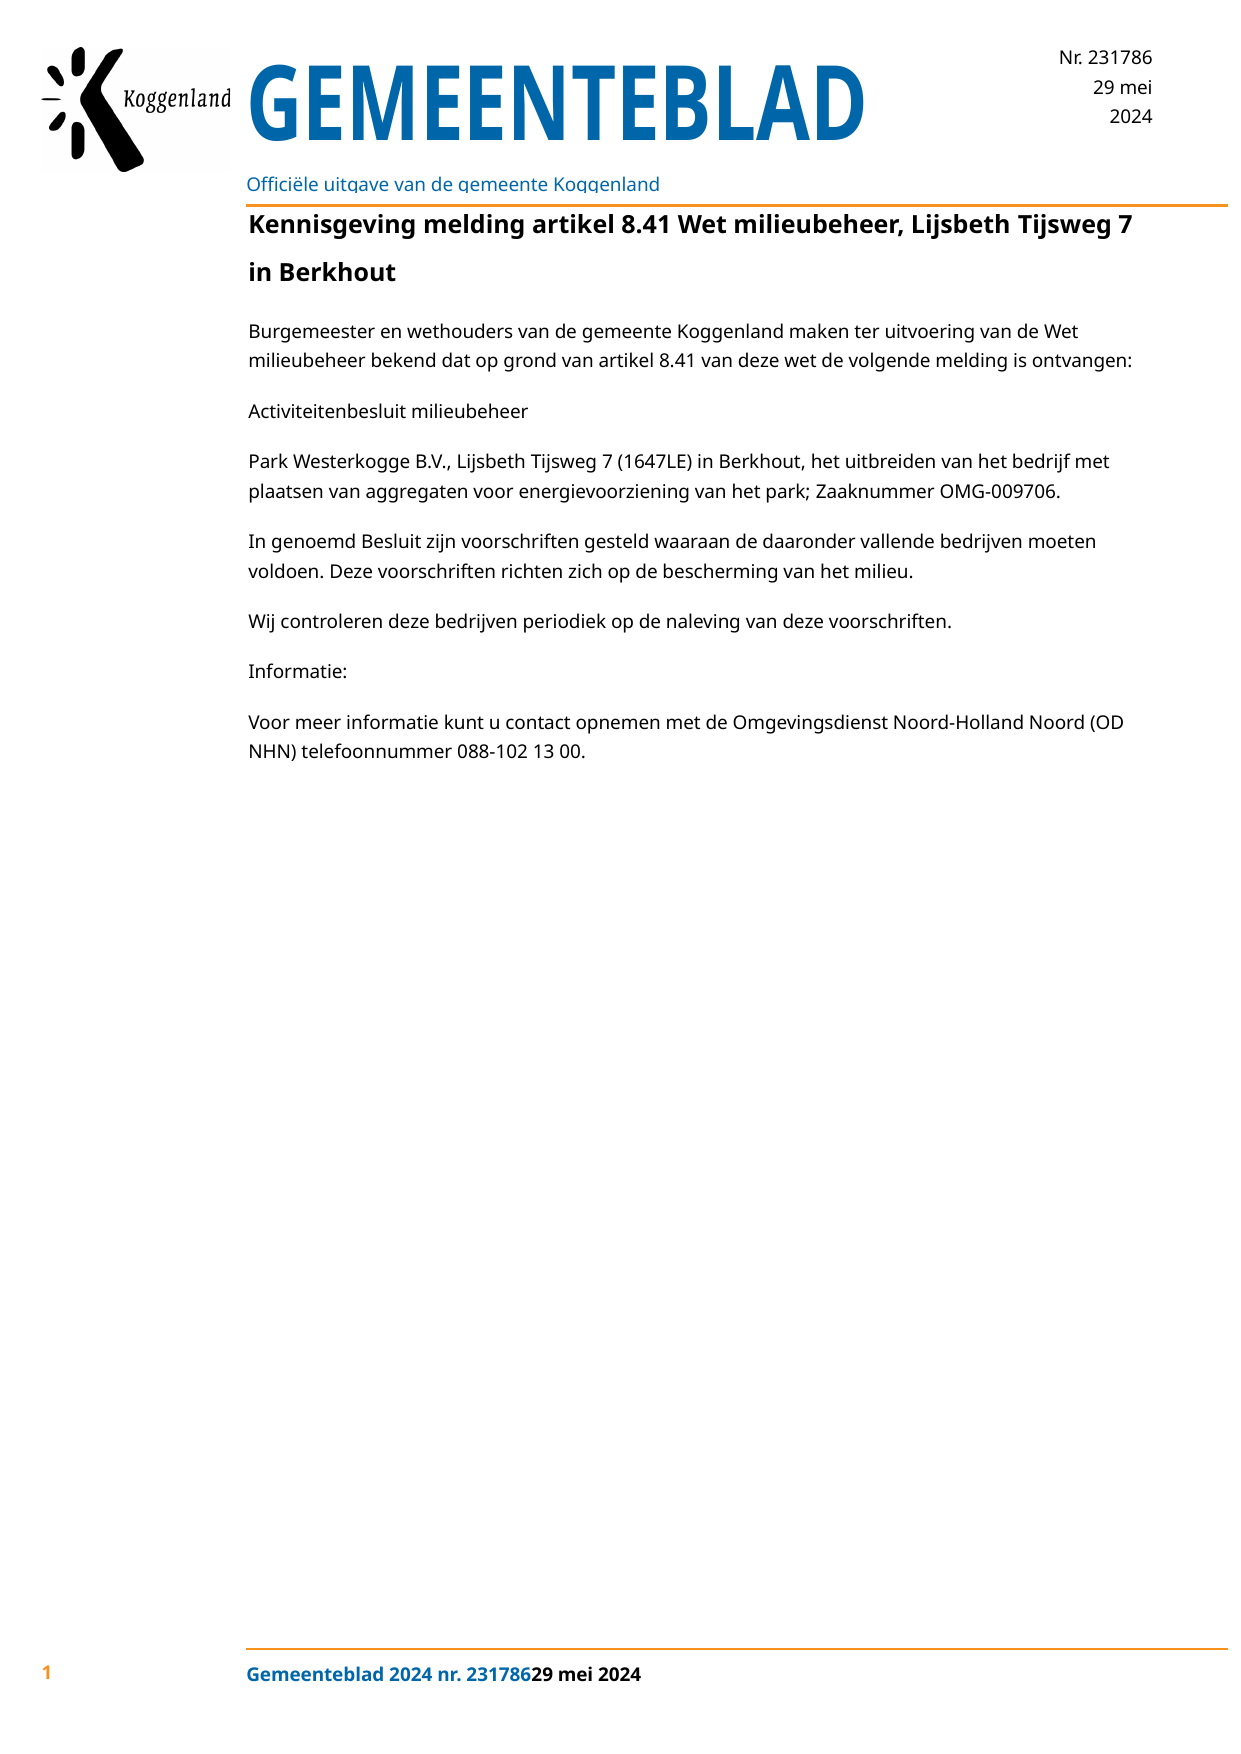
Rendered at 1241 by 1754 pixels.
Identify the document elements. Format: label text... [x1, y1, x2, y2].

text Burgemeester en wethouders van de gemeente Koggenland maken ter uitvoering van de Wet milieubeheer bekend dat op grond van artikel 8.41 van deze wet de volgende melding is ontvangen: [248, 318, 1152, 373]
text Informatie: [248, 659, 1152, 684]
text In genoemd Besluit zijn voorschriften gesteld waaraan de daaronder vallende bedrijven moeten voldoen. Deze voorschriften richten zich op de bescherming van het milieu. [248, 528, 1152, 584]
picture [41, 47, 231, 172]
text Park Westerkogge B.V., Lijsbeth Tijsweg 7 (1647LE) in Berkhout, het uitbreiden van het bedrijf met plaatsen van aggregaten voor energievoorziening van het park; Zaaknummer OMG-009706. [248, 448, 1152, 504]
text Wij controleren deze bedrijven periodiek op de naleving van deze voorschriften. [248, 608, 1152, 634]
text Voor meer informatie kunt u contact opnemen met de Omgevingsdienst Noord-Holland Noord (OD NHN) telefoonnummer 088-102 13 00. [248, 709, 1152, 764]
text Kennisgeving melding artikel 8.41 Wet milieubeheer, Lijsbeth Tijsweg 7 in Berkhout [248, 207, 1152, 288]
text Activiteitenbesluit milieubeheer [248, 398, 1152, 424]
